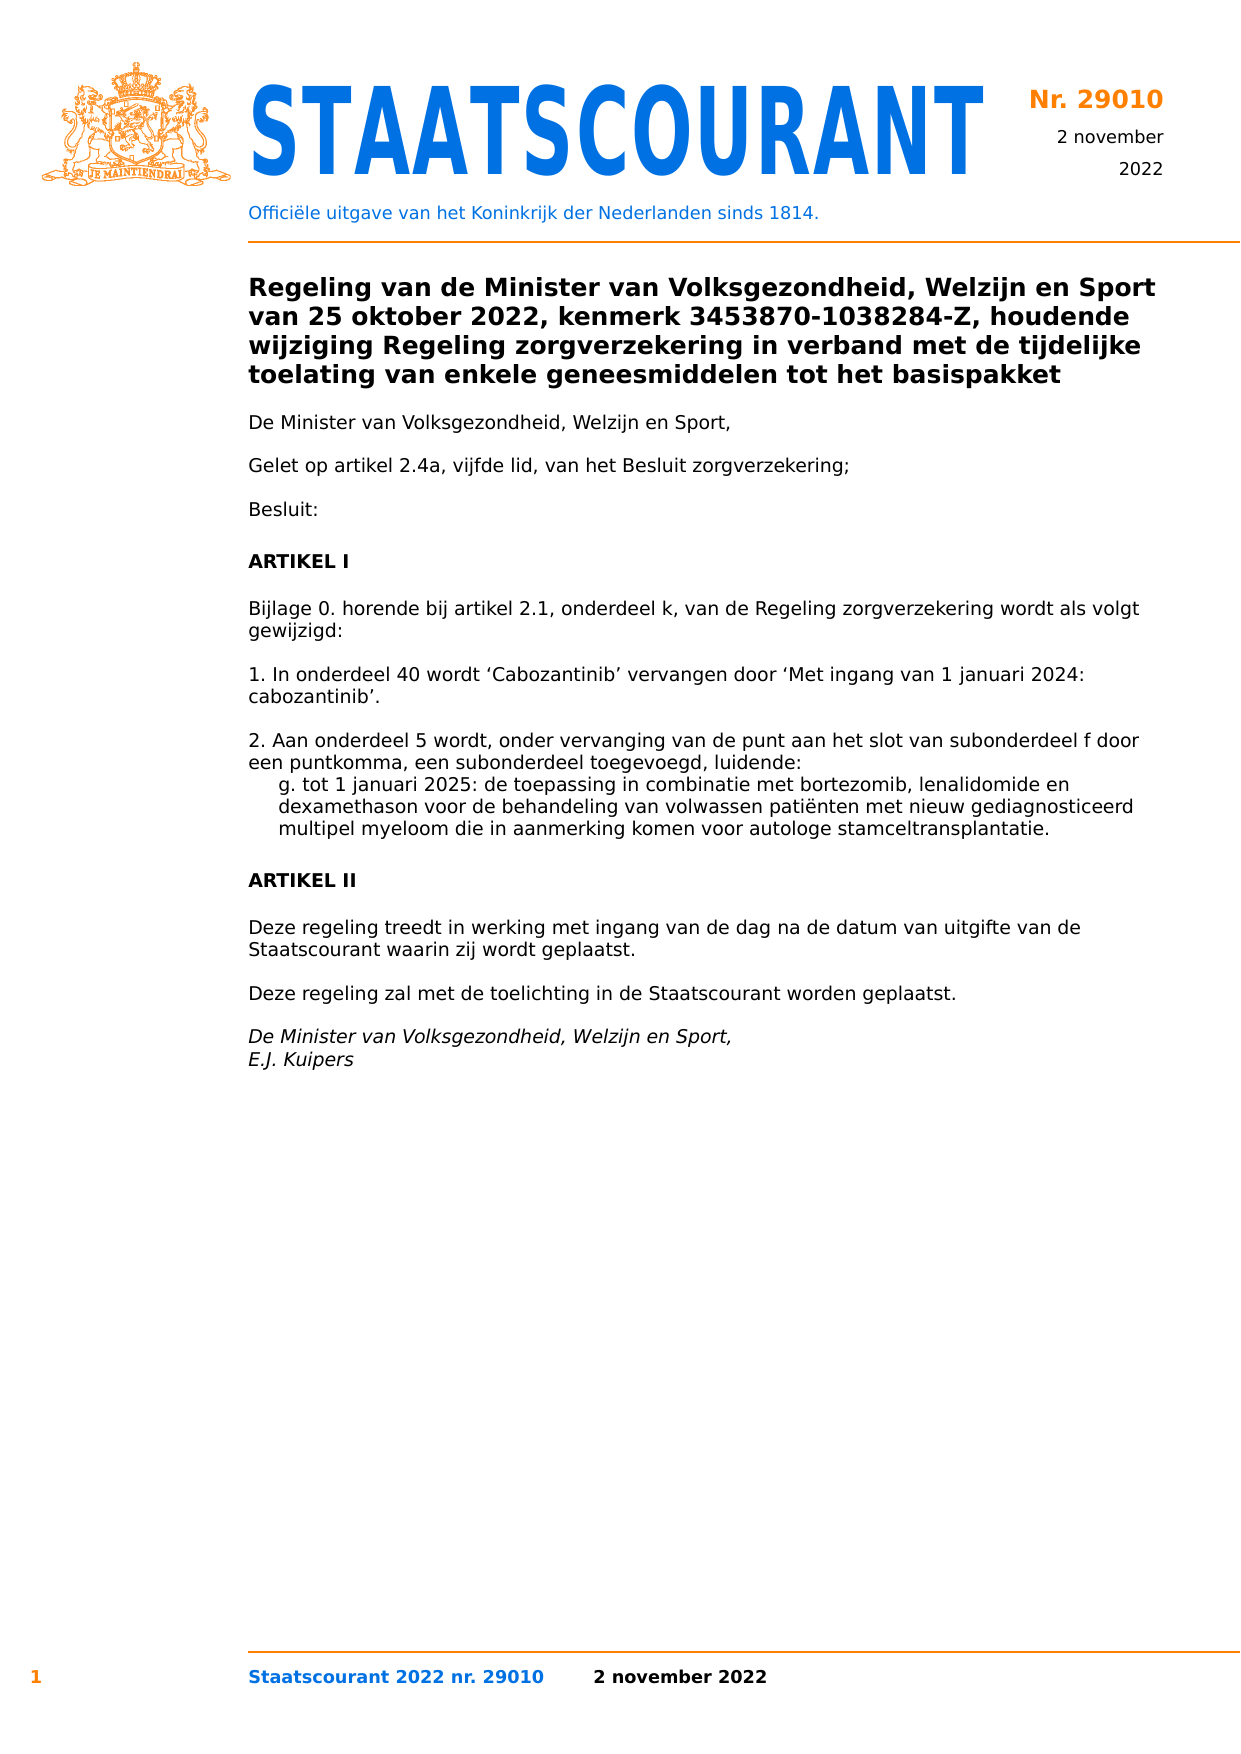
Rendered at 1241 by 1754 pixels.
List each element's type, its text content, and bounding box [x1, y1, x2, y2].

table_cell 2 november [998, 121, 1240, 153]
subtitle ARTIKEL II [248, 870, 1163, 892]
text g. tot 1 januari 2025: de toepassing in combinatie met bortezomib, lenalidomide en dexamethason voor de behandeling van volwassen patiënten met nieuw gediagnosticeerd multipel myeloom die in aanmerking komen voor autologe stamceltransplantatie. [278, 774, 1163, 840]
table_cell Officiële uitgave van het Koninkrijk der Nederlanden sinds 1814. [248, 203, 1240, 241]
subtitle ARTIKEL I [248, 551, 1163, 573]
subtitle Regeling van de Minister van Volksgezondheid, Welzijn en Sport van 25 oktober 2022, kenmerk 3453870-1038284-Z, houdende wijziging Regeling zorgverzekering in verband met de tijdelijke toelating van enkele geneesmiddelen tot het basispakket [248, 273, 1163, 390]
text 2. Aan onderdeel 5 wordt, onder vervanging van de punt aan het slot van subonderdeel f door een puntkomma, een subonderdeel toegevoegd, luidende: [248, 730, 1163, 774]
table_header STAATSCOURANT [248, 62, 998, 203]
text Besluit: [248, 499, 1163, 521]
text Deze regeling zal met de toelichting in de Staatscourant worden geplaatst. [248, 983, 1163, 1004]
text Deze regeling treedt in werking met ingang van de dag na de datum van uitgifte van de Staatscourant waarin zij wordt geplaatst. [248, 917, 1163, 961]
text Bijlage 0. horende bij artikel 2.1, onderdeel k, van de Regeling zorgverzekering wordt als volgt gewijzigd: [248, 598, 1163, 642]
text 1. In onderdeel 40 wordt ‘Cabozantinib’ vervangen door ‘Met ingang van 1 januari 2024: cabozantinib’. [248, 664, 1163, 708]
text De Minister van Volksgezondheid, Welzijn en Sport, E.J. Kuipers [248, 1026, 1163, 1070]
table_header [25, 62, 248, 241]
table_cell 2022 [998, 153, 1240, 203]
text De Minister van Volksgezondheid, Welzijn en Sport, [248, 412, 1163, 433]
table_header Nr. 29010 [998, 62, 1240, 121]
text Gelet op artikel 2.4a, vijfde lid, van het Besluit zorgverzekering; [248, 455, 1163, 477]
picture [41, 62, 231, 186]
